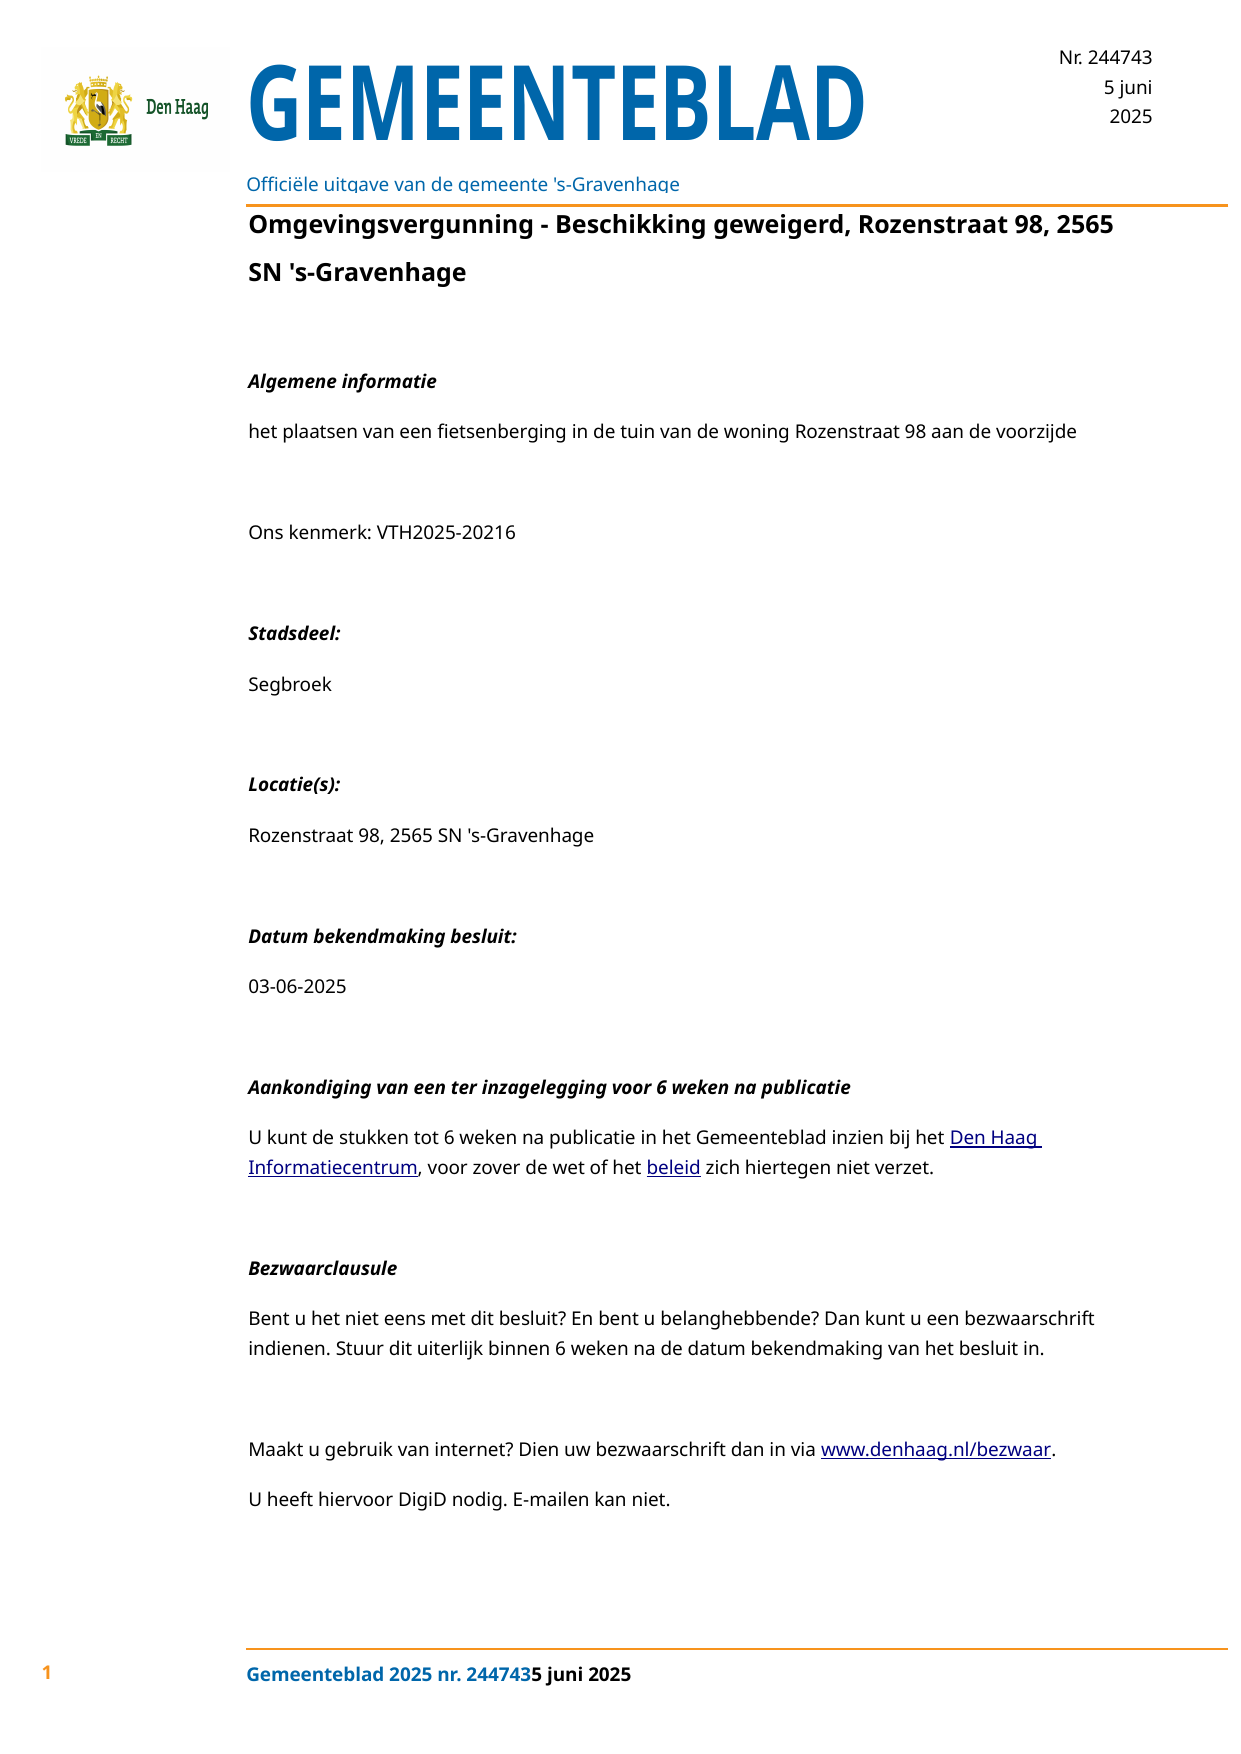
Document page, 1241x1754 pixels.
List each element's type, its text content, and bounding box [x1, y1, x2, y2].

text U heeft hiervoor DigiD nodig. E-mailen kan niet. [248, 1486, 1152, 1512]
text Segbroek [248, 671, 1152, 697]
text Stadsdeel: [248, 620, 1152, 646]
text Locatie(s): [248, 772, 1152, 797]
text Bezwaarclausule [248, 1255, 1152, 1281]
text Maakt u gebruik van internet? Dien uw bezwaarschrift dan in via www.denhaag.nl/bezwaar. [248, 1436, 1152, 1462]
text 03-06-2025 [248, 973, 1152, 999]
text Algemene informatie [248, 368, 1152, 394]
text Ons kenmerk: VTH2025-20216 [248, 519, 1152, 545]
text U kunt de stukken tot 6 weken na publicatie in het Gemeenteblad inzien bij het Den Haag Informatiecentrum, voor zover de wet of het beleid zich hiertegen niet verzet. [248, 1124, 1152, 1180]
text Rozenstraat 98, 2565 SN 's-Gravenhage [248, 822, 1152, 848]
text Aankondiging van een ter inzagelegging voor 6 weken na publicatie [248, 1074, 1152, 1100]
text Omgevingsvergunning - Beschikking geweigerd, Rozenstraat 98, 2565 SN 's-Gravenhage [248, 207, 1152, 288]
picture [41, 47, 231, 172]
text het plaatsen van een fietsenberging in de tuin van de woning Rozenstraat 98 aan de voorzijde [248, 419, 1152, 444]
text Datum bekendmaking besluit: [248, 923, 1152, 949]
text Bent u het niet eens met dit besluit? En bent u belanghebbende? Dan kunt u een bezwaarschrift indienen. Stuur dit uiterlijk binnen 6 weken na de datum bekendmaking van het besluit in. [248, 1305, 1152, 1361]
